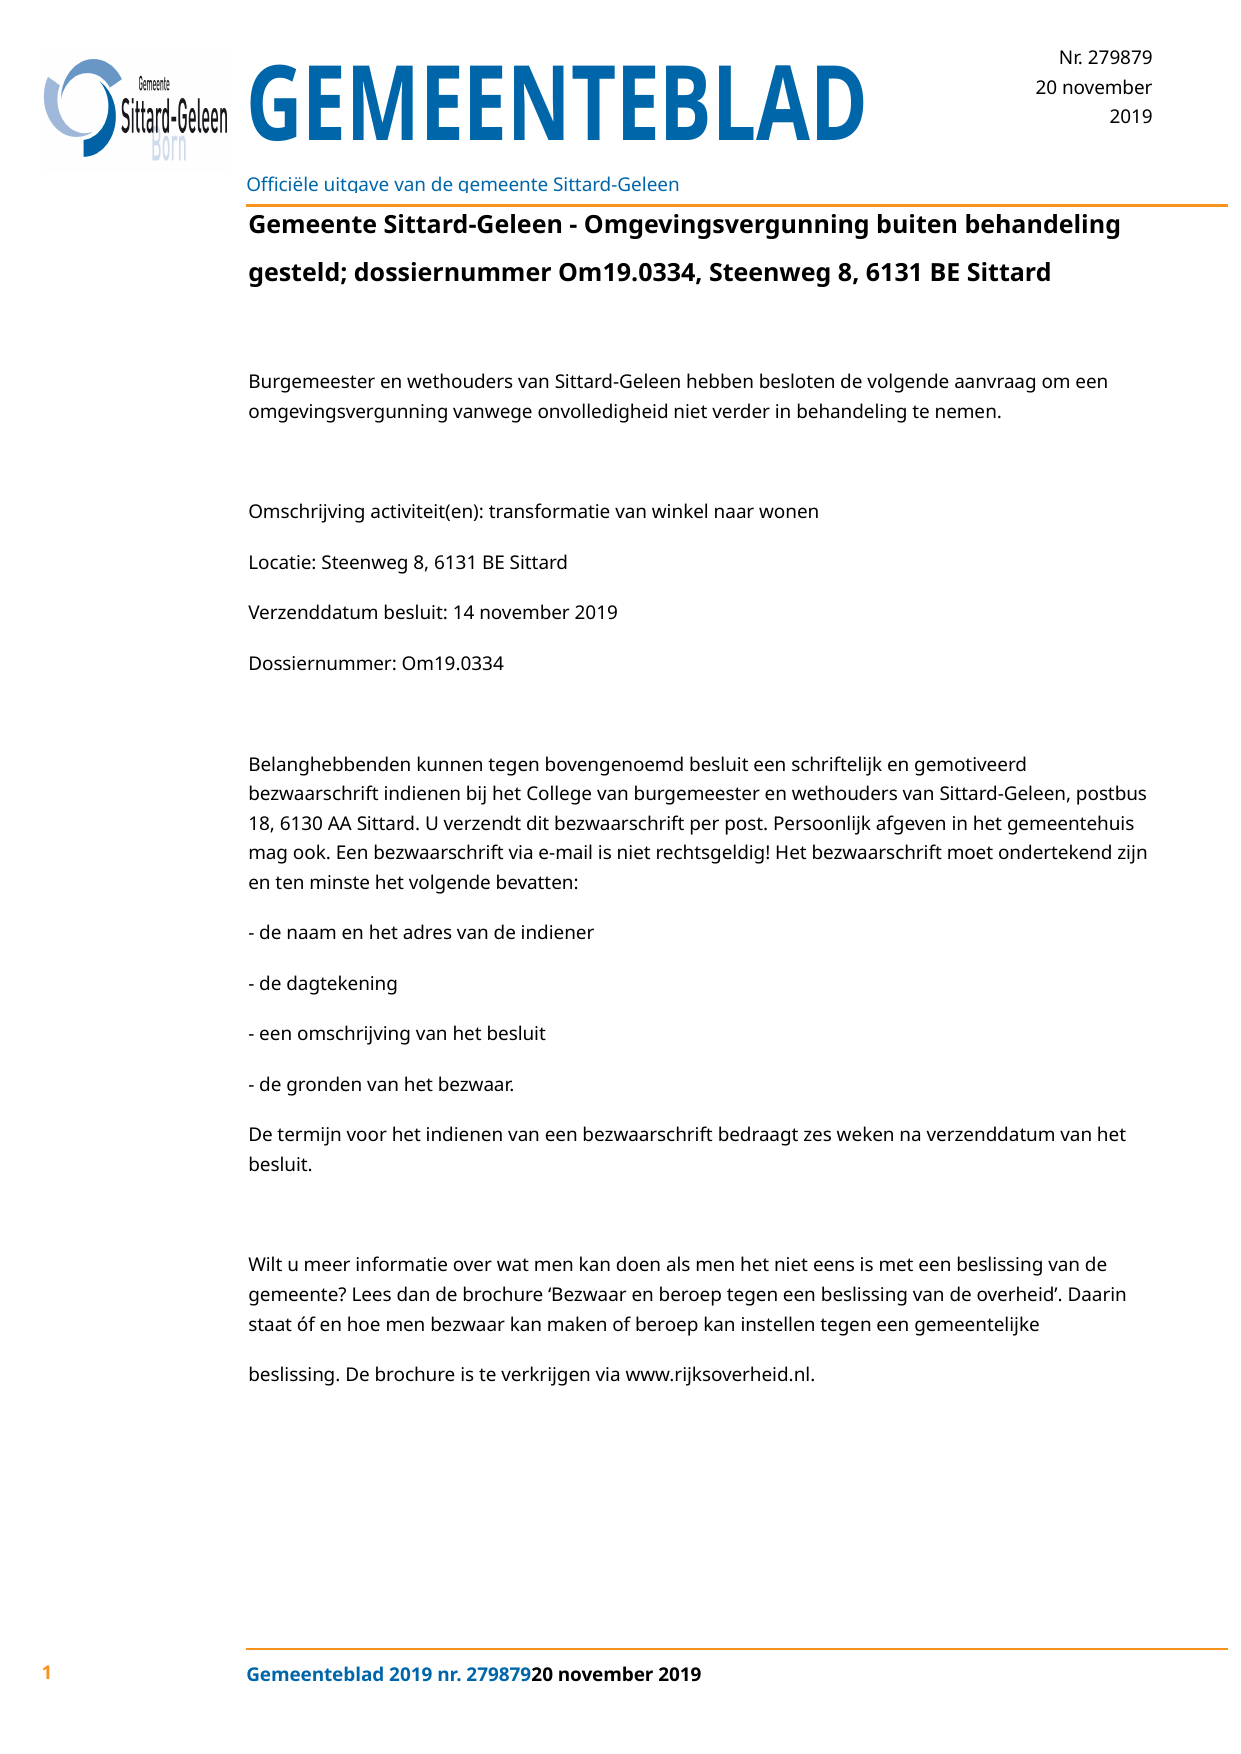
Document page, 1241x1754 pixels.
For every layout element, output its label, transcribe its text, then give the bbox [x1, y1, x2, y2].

text - de dagtekening [248, 970, 1152, 996]
text Burgemeester en wethouders van Sittard-Geleen hebben besloten de volgende aanvraag om een omgevingsvergunning vanwege onvolledigheid niet verder in behandeling te nemen. [248, 368, 1152, 424]
text Wilt u meer informatie over wat men kan doen als men het niet eens is met een beslissing van de gemeente? Lees dan de brochure ‘Bezwaar en beroep tegen een beslissing van de overheid’. Daarin staat óf en hoe men bezwaar kan maken of beroep kan instellen tegen een gemeentelijke [248, 1252, 1152, 1337]
text - de gronden van het bezwaar. [248, 1071, 1152, 1097]
text De termijn voor het indienen van een bezwaarschrift bedraagt zes weken na verzenddatum van het besluit. [248, 1121, 1152, 1177]
text Omschrijving activiteit(en): transformatie van winkel naar wonen [248, 499, 1152, 524]
text Dossiernummer: Om19.0334 [248, 650, 1152, 676]
text Locatie: Steenweg 8, 6131 BE Sittard [248, 549, 1152, 575]
text beslissing. De brochure is te verkrijgen via www.rijksoverheid.nl. [248, 1361, 1152, 1387]
text Verzenddatum besluit: 14 november 2019 [248, 599, 1152, 625]
picture [41, 47, 231, 172]
text - een omschrijving van het besluit [248, 1020, 1152, 1046]
text Gemeente Sittard-Geleen - Omgevingsvergunning buiten behandeling gesteld; dossiernummer Om19.0334, Steenweg 8, 6131 BE Sittard [248, 207, 1152, 288]
text - de naam en het adres van de indiener [248, 919, 1152, 945]
text Belanghebbenden kunnen tegen bovengenoemd besluit een schriftelijk en gemotiveerd bezwaarschrift indienen bij het College van burgemeester en wethouders van Sittard-Geleen, postbus 18, 6130 AA Sittard. U verzendt dit bezwaarschrift per post. Persoonlijk afgeven in het gemeentehuis mag ook. Een bezwaarschrift via e-mail is niet rechtsgeldig! Het bezwaarschrift moet ondertekend zijn en ten minste het volgende bevatten: [248, 751, 1152, 895]
